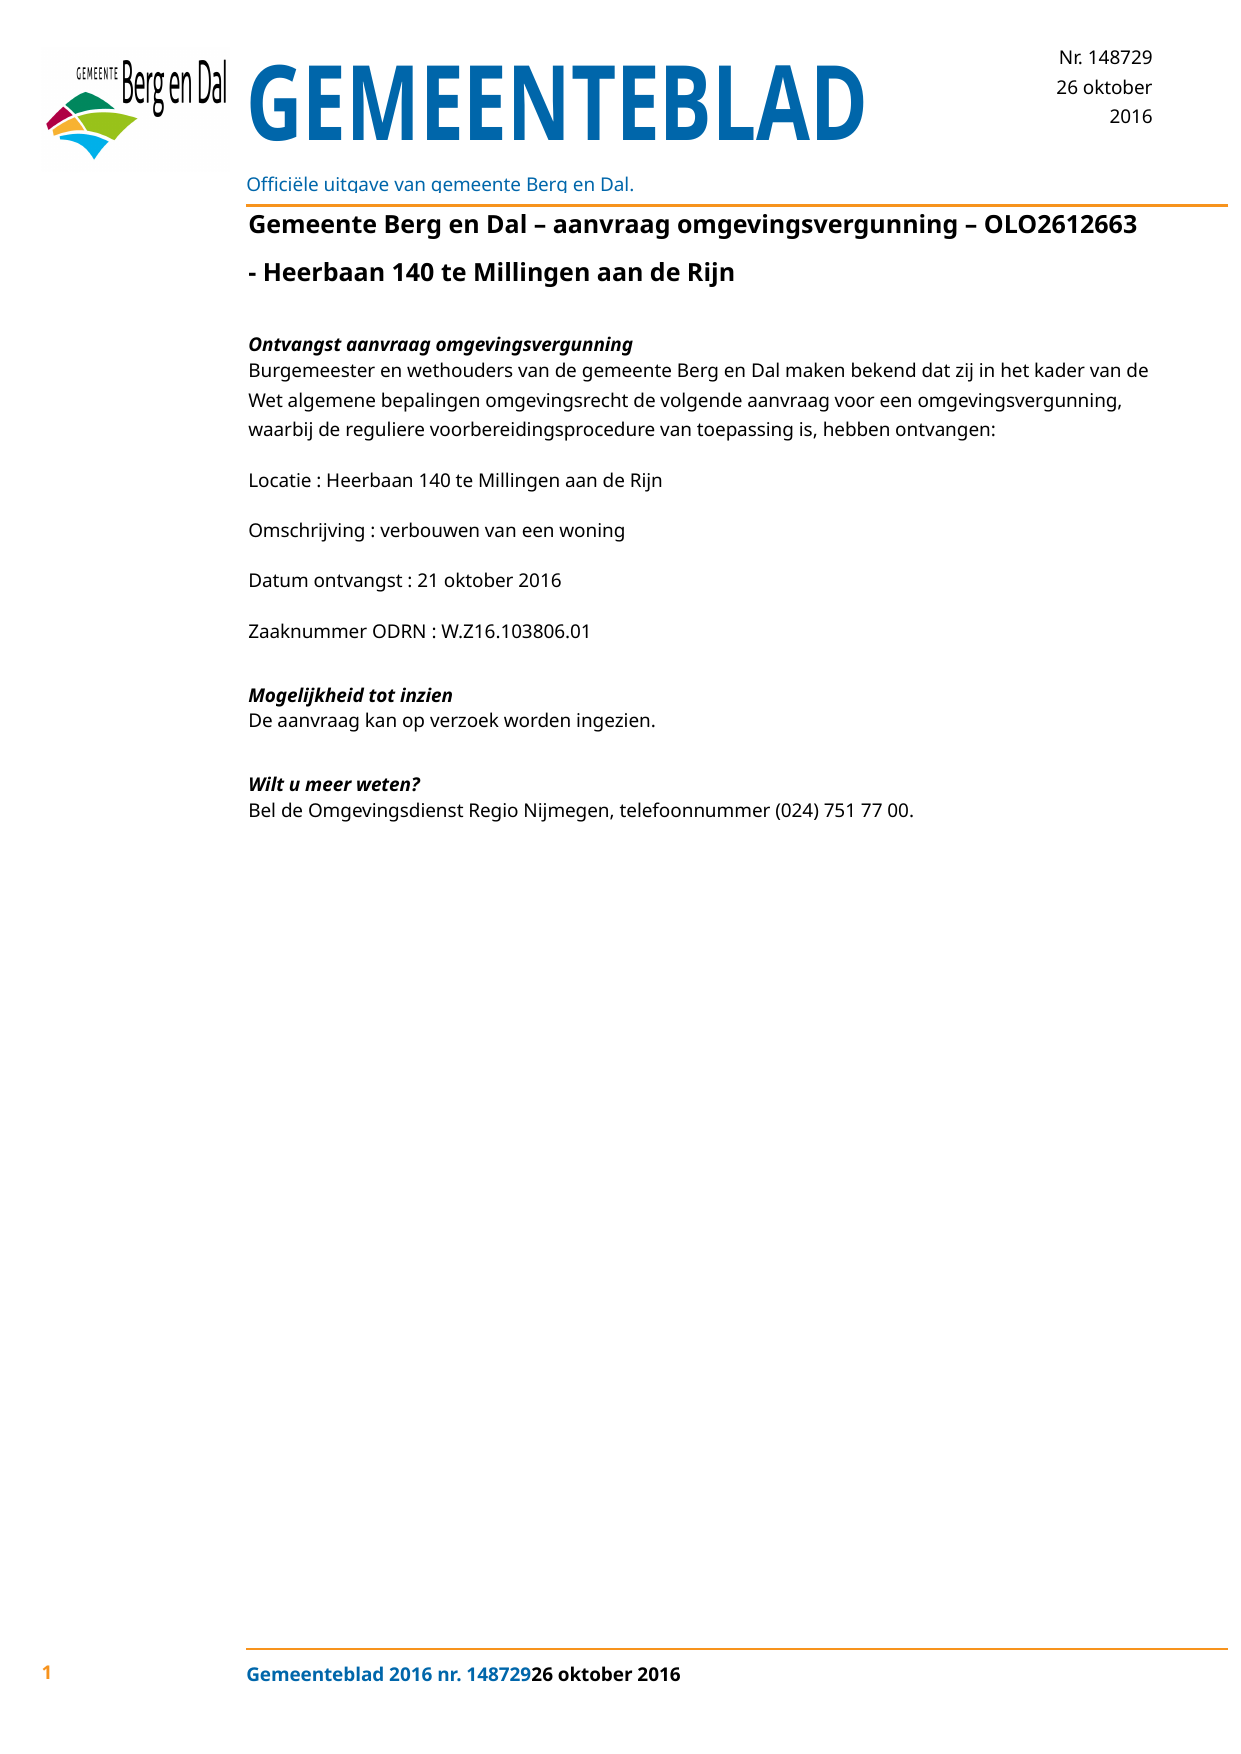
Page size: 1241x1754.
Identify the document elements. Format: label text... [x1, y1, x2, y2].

text Mogelijkheid tot inzien [248, 682, 1152, 708]
text Datum ontvangst : 21 oktober 2016 [248, 568, 1152, 593]
text Bel de Omgevingsdienst Regio Nijmegen, telefoonnummer (024) 751 77 00. [248, 797, 1152, 823]
text Omschrijving : verbouwen van een woning [248, 517, 1152, 543]
text Gemeente Berg en Dal – aanvraag omgevingsvergunning – OLO2612663 - Heerbaan 140 te Millingen aan de Rijn [248, 207, 1152, 288]
text De aanvraag kan op verzoek worden ingezien. [248, 708, 1152, 733]
text Zaaknummer ODRN : W.Z16.103806.01 [248, 618, 1152, 644]
text Ontvangst aanvraag omgevingsvergunning [248, 331, 1152, 357]
text Wilt u meer weten? [248, 772, 1152, 797]
picture [41, 47, 231, 172]
text Burgemeester en wethouders van de gemeente Berg en Dal maken bekend dat zij in het kader van de Wet algemene bepalingen omgevingsrecht de volgende aanvraag voor een omgevingsvergunning, waarbij de reguliere voorbereidingsprocedure van toepassing is, hebben ontvangen: [248, 357, 1152, 442]
text Locatie : Heerbaan 140 te Millingen aan de Rijn [248, 467, 1152, 492]
